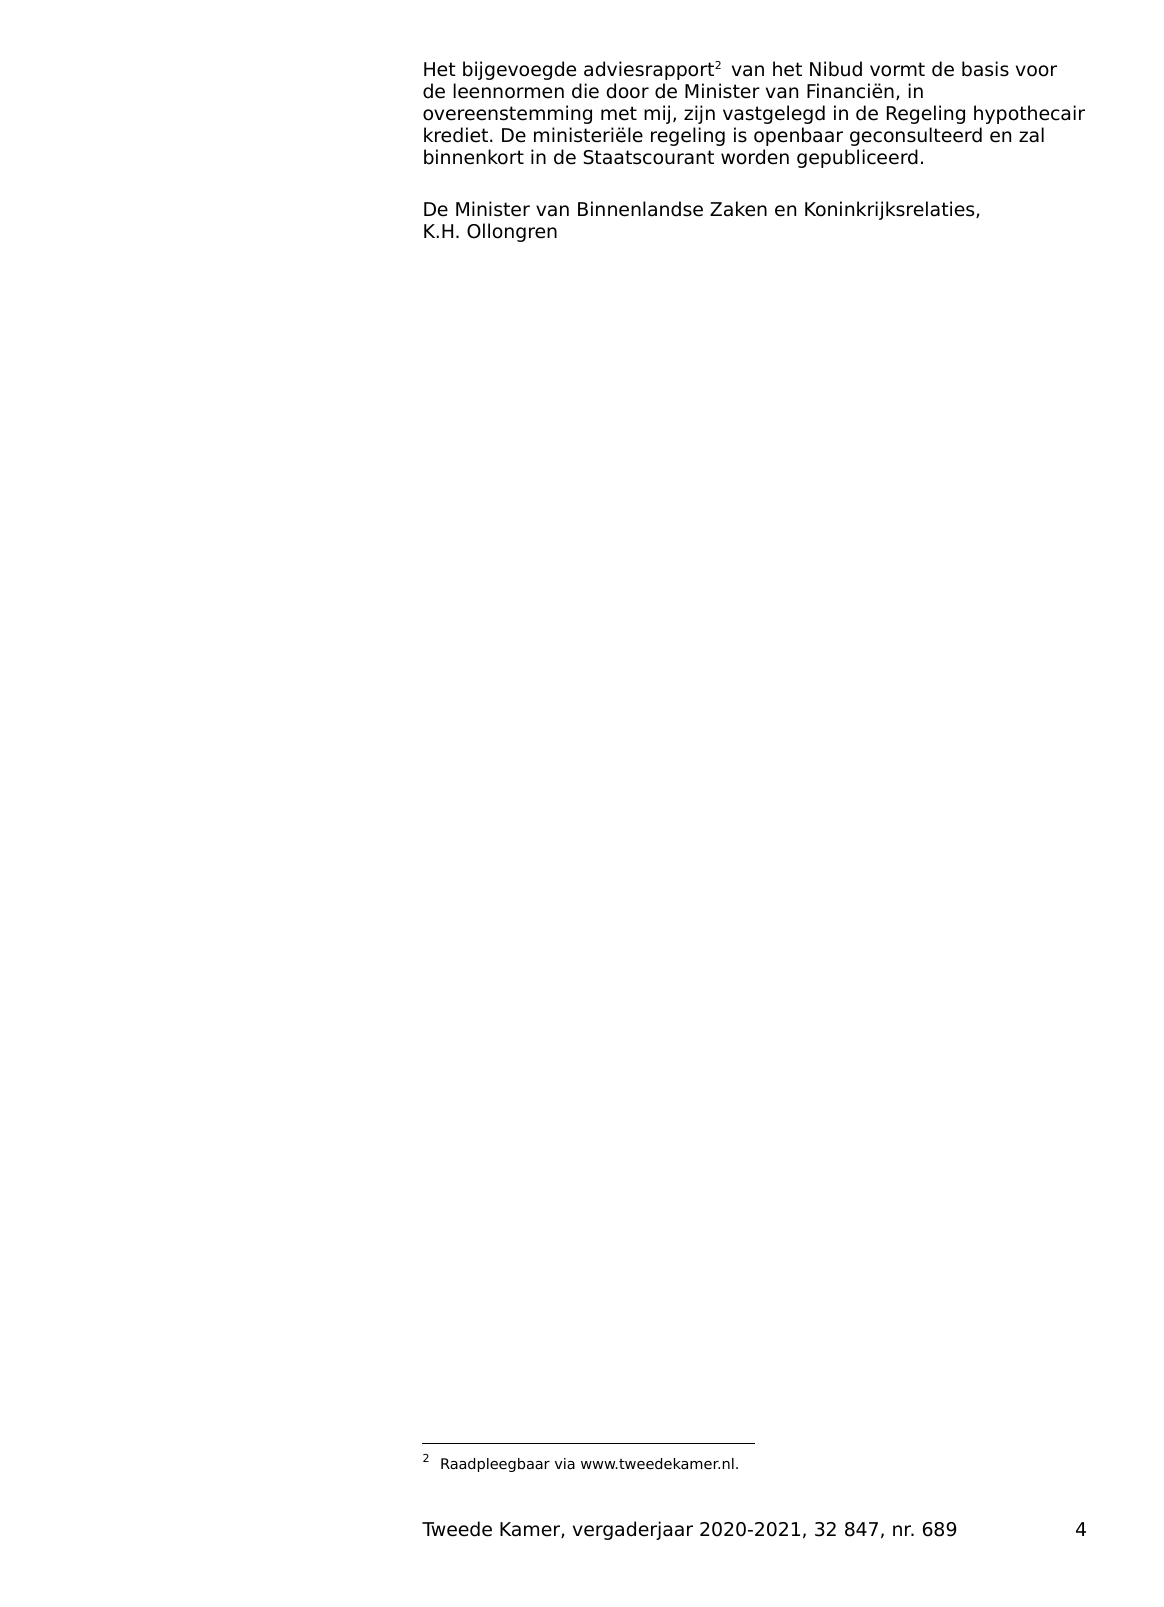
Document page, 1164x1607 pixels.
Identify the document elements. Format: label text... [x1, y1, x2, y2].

text Het bijgevoegde adviesrapport van het Nibud vormt de basis voor de leennormen die door de Minister van Financiën, in overeenstemming met mij, zijn vastgelegd in de Regeling hypothecair krediet. De ministeriële regeling is openbaar geconsulteerd en zal binnenkort in de Staatscourant worden gepubliceerd. [422, 59, 1087, 169]
text De Minister van Binnenlandse Zaken en Koninkrijksrelaties, K.H. Ollongren [422, 199, 1087, 243]
text Raadpleegbaar via www.tweedekamer.nl. [422, 1452, 1087, 1474]
